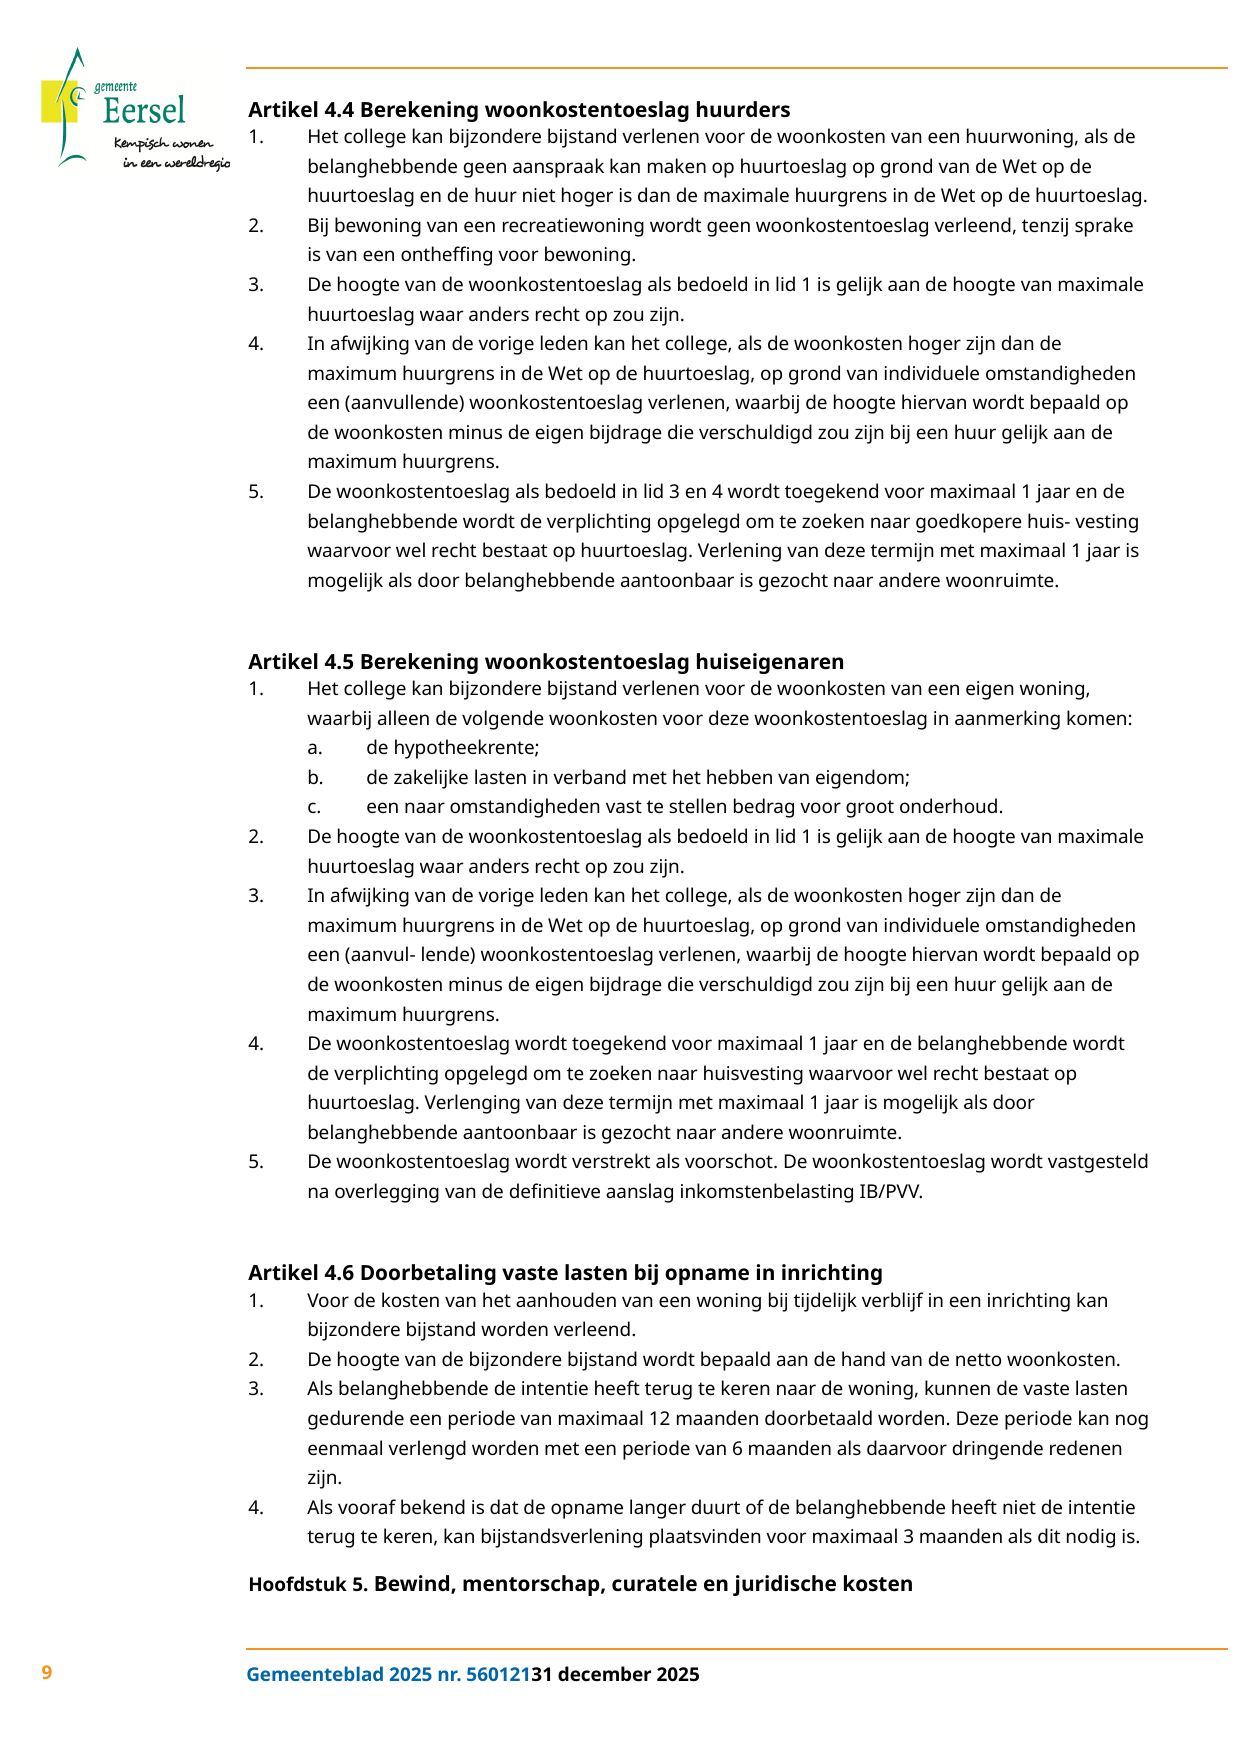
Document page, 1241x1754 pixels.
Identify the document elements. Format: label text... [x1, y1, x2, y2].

text Artikel 4.6 Doorbetaling vaste lasten bij opname in inrichting [248, 1258, 1152, 1287]
list In afwijking van de vorige leden kan het college, als de woonkosten hoger zijn dan de maximum huurgrens in de Wet op de huurtoeslag, op grond van individuele omstandigheden een (aanvullende) woonkostentoeslag verlenen, waarbij de hoogte hiervan wordt bepaald op de woonkosten minus de eigen bijdrage die verschuldigd zou zijn bij een huur gelijk aan de maximum huurgrens. [248, 330, 1152, 474]
list De woonkostentoeslag wordt toegekend voor maximaal 1 jaar en de belanghebbende wordt de verplichting opgelegd om te zoeken naar huisvesting waarvoor wel recht bestaat op huurtoeslag. Verlenging van deze termijn met maximaal 1 jaar is mogelijk als door belanghebbende aantoonbaar is gezocht naar andere woonruimte. [248, 1030, 1152, 1145]
list de hypotheekrente; [307, 734, 1152, 760]
list Het college kan bijzondere bijstand verlenen voor de woonkosten van een huurwoning, als de belanghebbende geen aanspraak kan maken op huurtoeslag op grond van de Wet op de huurtoeslag en de huur niet hoger is dan de maximale huurgrens in de Wet op de huurtoeslag. [248, 123, 1152, 208]
list De hoogte van de woonkostentoeslag als bedoeld in lid 1 is gelijk aan de hoogte van maximale huurtoeslag waar anders recht op zou zijn. [248, 823, 1152, 879]
list De hoogte van de bijzondere bijstand wordt bepaald aan de hand van de netto woonkosten. [248, 1346, 1152, 1372]
list De woonkostentoeslag wordt verstrekt als voorschot. De woonkostentoeslag wordt vastgesteld na overlegging van de definitieve aanslag inkomstenbelasting IB/PVV. [248, 1149, 1152, 1204]
list In afwijking van de vorige leden kan het college, als de woonkosten hoger zijn dan de maximum huurgrens in de Wet op de huurtoeslag, op grond van individuele omstandigheden een (aanvul- lende) woonkostentoeslag verlenen, waarbij de hoogte hiervan wordt bepaald op de woonkosten minus de eigen bijdrage die verschuldigd zou zijn bij een huur gelijk aan de maximum huurgrens. [248, 882, 1152, 1027]
list Als belanghebbende de intentie heeft terug te keren naar de woning, kunnen de vaste lasten gedurende een periode van maximaal 12 maanden doorbetaald worden. Deze periode kan nog eenmaal verlengd worden met een periode van 6 maanden als daarvoor dringende redenen zijn. [248, 1376, 1152, 1490]
text Artikel 4.4 Berekening woonkostentoeslag huurders [248, 95, 1152, 123]
list Het college kan bijzondere bijstand verlenen voor de woonkosten van een eigen woning, waarbij alleen de volgende woonkosten voor deze woonkostentoeslag in aanmerking komen: [248, 675, 1152, 731]
list Voor de kosten van het aanhouden van een woning bij tijdelijk verblijf in een inrichting kan bijzondere bijstand worden verleend. [248, 1287, 1152, 1342]
list de zakelijke lasten in verband met het hebben van eigendom; [307, 764, 1152, 790]
list De woonkostentoeslag als bedoeld in lid 3 en 4 wordt toegekend voor maximaal 1 jaar en de belanghebbende wordt de verplichting opgelegd om te zoeken naar goedkopere huis- vesting waarvoor wel recht bestaat op huurtoeslag. Verlening van deze termijn met maximaal 1 jaar is mogelijk als door belanghebbende aantoonbaar is gezocht naar andere woonruimte. [248, 478, 1152, 593]
text Hoofdstuk 5. Bewind, mentorschap, curatele en juridische kosten [248, 1569, 1152, 1597]
list De hoogte van de woonkostentoeslag als bedoeld in lid 1 is gelijk aan de hoogte van maximale huurtoeslag waar anders recht op zou zijn. [248, 271, 1152, 326]
text Artikel 4.5 Berekening woonkostentoeslag huiseigenaren [248, 647, 1152, 675]
picture [41, 47, 231, 172]
list Bij bewoning van een recreatiewoning wordt geen woonkostentoeslag verleend, tenzij sprake is van een ontheffing voor bewoning. [248, 212, 1152, 267]
list een naar omstandigheden vast te stellen bedrag voor groot onderhoud. [307, 794, 1152, 819]
list Als vooraf bekend is dat de opname langer duurt of de belanghebbende heeft niet de intentie terug te keren, kan bijstandsverlening plaatsvinden voor maximaal 3 maanden als dit nodig is. [248, 1494, 1152, 1549]
